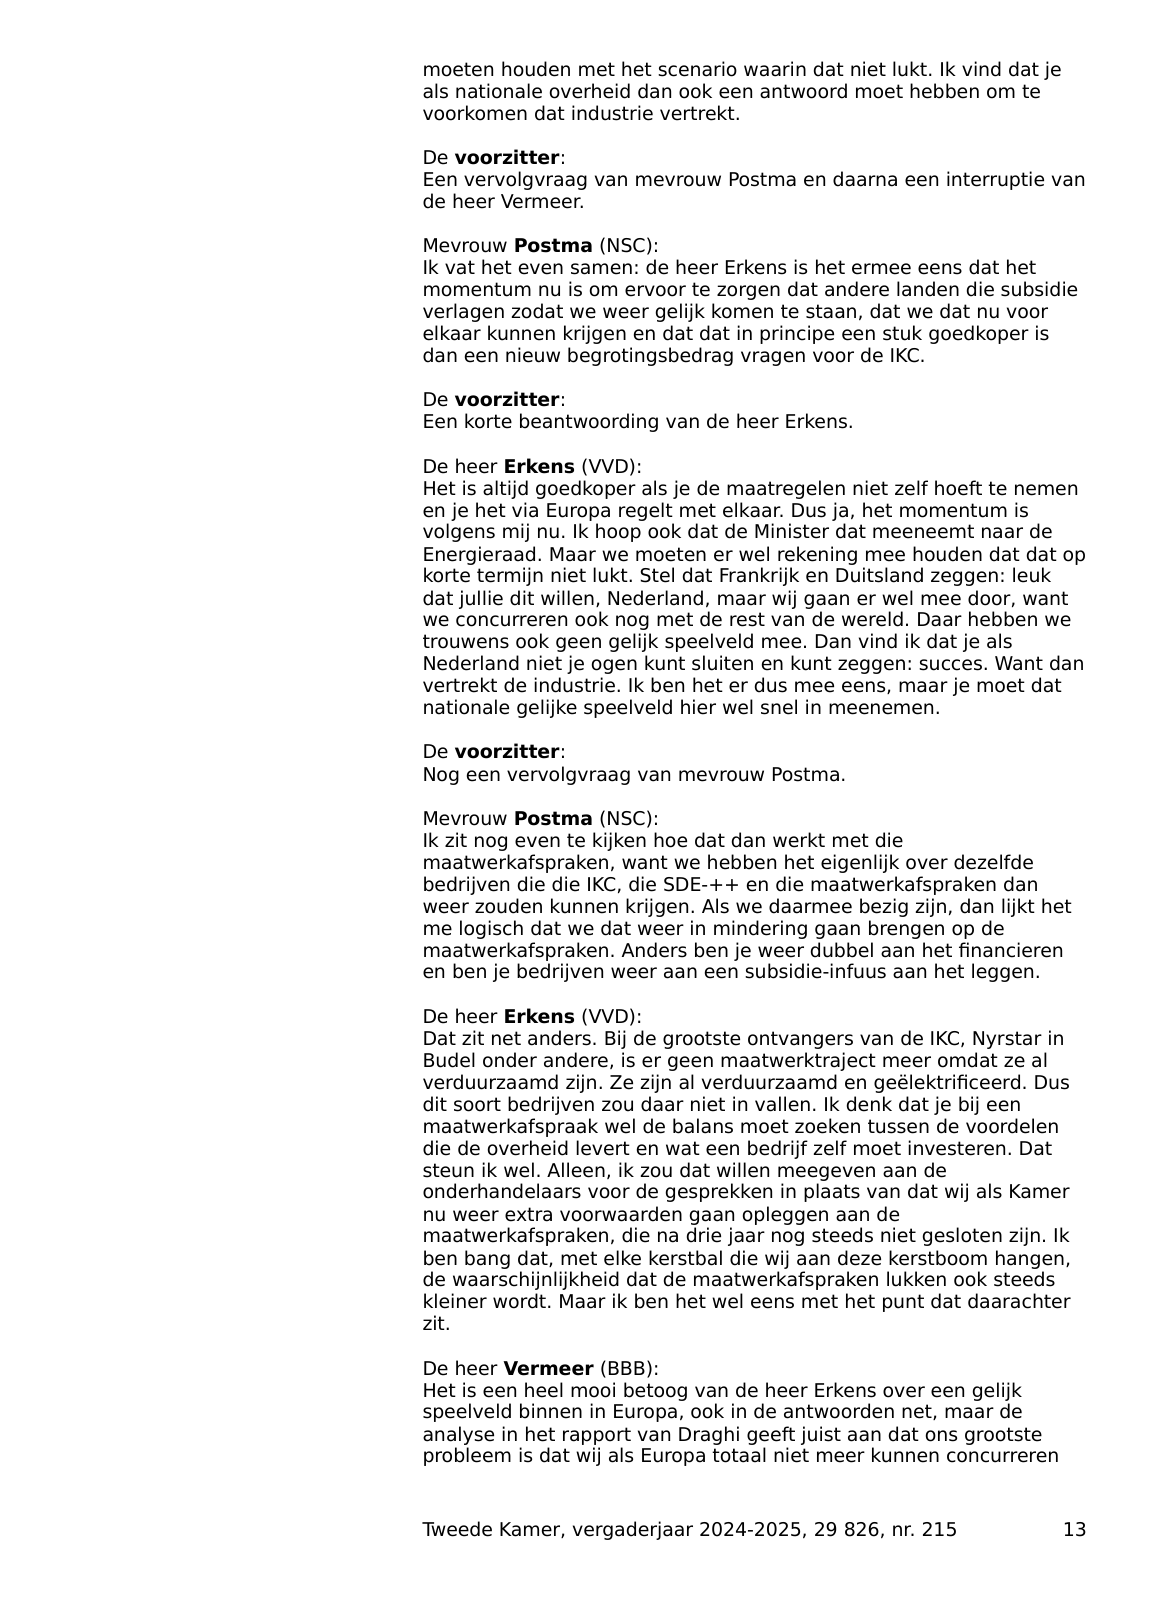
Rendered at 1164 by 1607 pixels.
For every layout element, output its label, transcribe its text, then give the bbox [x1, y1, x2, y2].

text Mevrouw Postma (NSC): [422, 235, 1087, 257]
text De voorzitter: [422, 389, 1087, 411]
text Het is altijd goedkoper als je de maatregelen niet zelf hoeft te nemen en je het via Europa regelt met elkaar. Dus ja, het momentum is volgens mij nu. Ik hoop ook dat de Minister dat meeneemt naar de Energieraad. Maar we moeten er wel rekening mee houden dat dat op korte termijn niet lukt. Stel dat Frankrijk en Duitsland zeggen: leuk dat jullie dit willen, Nederland, maar wij gaan er wel mee door, want we concurreren ook nog met de rest van de wereld. Daar hebben we trouwens ook geen gelijk speelveld mee. Dan vind ik dat je als Nederland niet je ogen kunt sluiten en kunt zeggen: succes. Want dan vertrekt de industrie. Ik ben het er dus mee eens, maar je moet dat nationale gelijke speelveld hier wel snel in meenemen. [422, 477, 1087, 719]
text Ik vat het even samen: de heer Erkens is het ermee eens dat het momentum nu is om ervoor te zorgen dat andere landen die subsidie verlagen zodat we weer gelijk komen te staan, dat we dat nu voor elkaar kunnen krijgen en dat dat in principe een stuk goedkoper is dan een nieuw begrotingsbedrag vragen voor de IKC. [422, 257, 1087, 367]
text De voorzitter: [422, 147, 1087, 169]
text Een vervolgvraag van mevrouw Postma en daarna een interruptie van de heer Vermeer. [422, 169, 1087, 213]
text Een korte beantwoording van de heer Erkens. [422, 411, 1087, 433]
text De voorzitter: [422, 741, 1087, 763]
text De heer Vermeer (BBB): [422, 1357, 1087, 1379]
text Mevrouw Postma (NSC): [422, 808, 1087, 829]
text Ik zit nog even te kijken hoe dat dan werkt met die maatwerkafspraken, want we hebben het eigenlijk over dezelfde bedrijven die die IKC, die SDE-++ en die maatwerkafspraken dan weer zouden kunnen krijgen. Als we daarmee bezig zijn, dan lijkt het me logisch dat we dat weer in mindering gaan brengen op de maatwerkafspraken. Anders ben je weer dubbel aan het financieren en ben je bedrijven weer aan een subsidie-infuus aan het leggen. [422, 829, 1087, 983]
text De heer Erkens (VVD): [422, 456, 1087, 477]
text Dat zit net anders. Bij de grootste ontvangers van de IKC, Nyrstar in Budel onder andere, is er geen maatwerktraject meer omdat ze al verduurzaamd zijn. Ze zijn al verduurzaamd en geëlektrificeerd. Dus dit soort bedrijven zou daar niet in vallen. Ik denk dat je bij een maatwerkafspraak wel de balans moet zoeken tussen de voordelen die de overheid levert en wat een bedrijf zelf moet investeren. Dat steun ik wel. Alleen, ik zou dat willen meegeven aan de onderhandelaars voor de gesprekken in plaats van dat wij als Kamer nu weer extra voorwaarden gaan opleggen aan de maatwerkafspraken, die na drie jaar nog steeds niet gesloten zijn. Ik ben bang dat, met elke kerstbal die wij aan deze kerstboom hangen, de waarschijnlijkheid dat de maatwerkafspraken lukken ook steeds kleiner wordt. Maar ik ben het wel eens met het punt dat daarachter zit. [422, 1028, 1087, 1335]
text De heer Erkens (VVD): [422, 1006, 1087, 1028]
text Het is een heel mooi betoog van de heer Erkens over een gelijk speelveld binnen in Europa, ook in de antwoorden net, maar de analyse in het rapport van Draghi geeft juist aan dat ons grootste probleem is dat wij als Europa totaal niet meer kunnen concurreren [422, 1379, 1087, 1467]
text moeten houden met het scenario waarin dat niet lukt. Ik vind dat je als nationale overheid dan ook een antwoord moet hebben om te voorkomen dat industrie vertrekt. [422, 59, 1087, 125]
text Nog een vervolgvraag van mevrouw Postma. [422, 763, 1087, 785]
